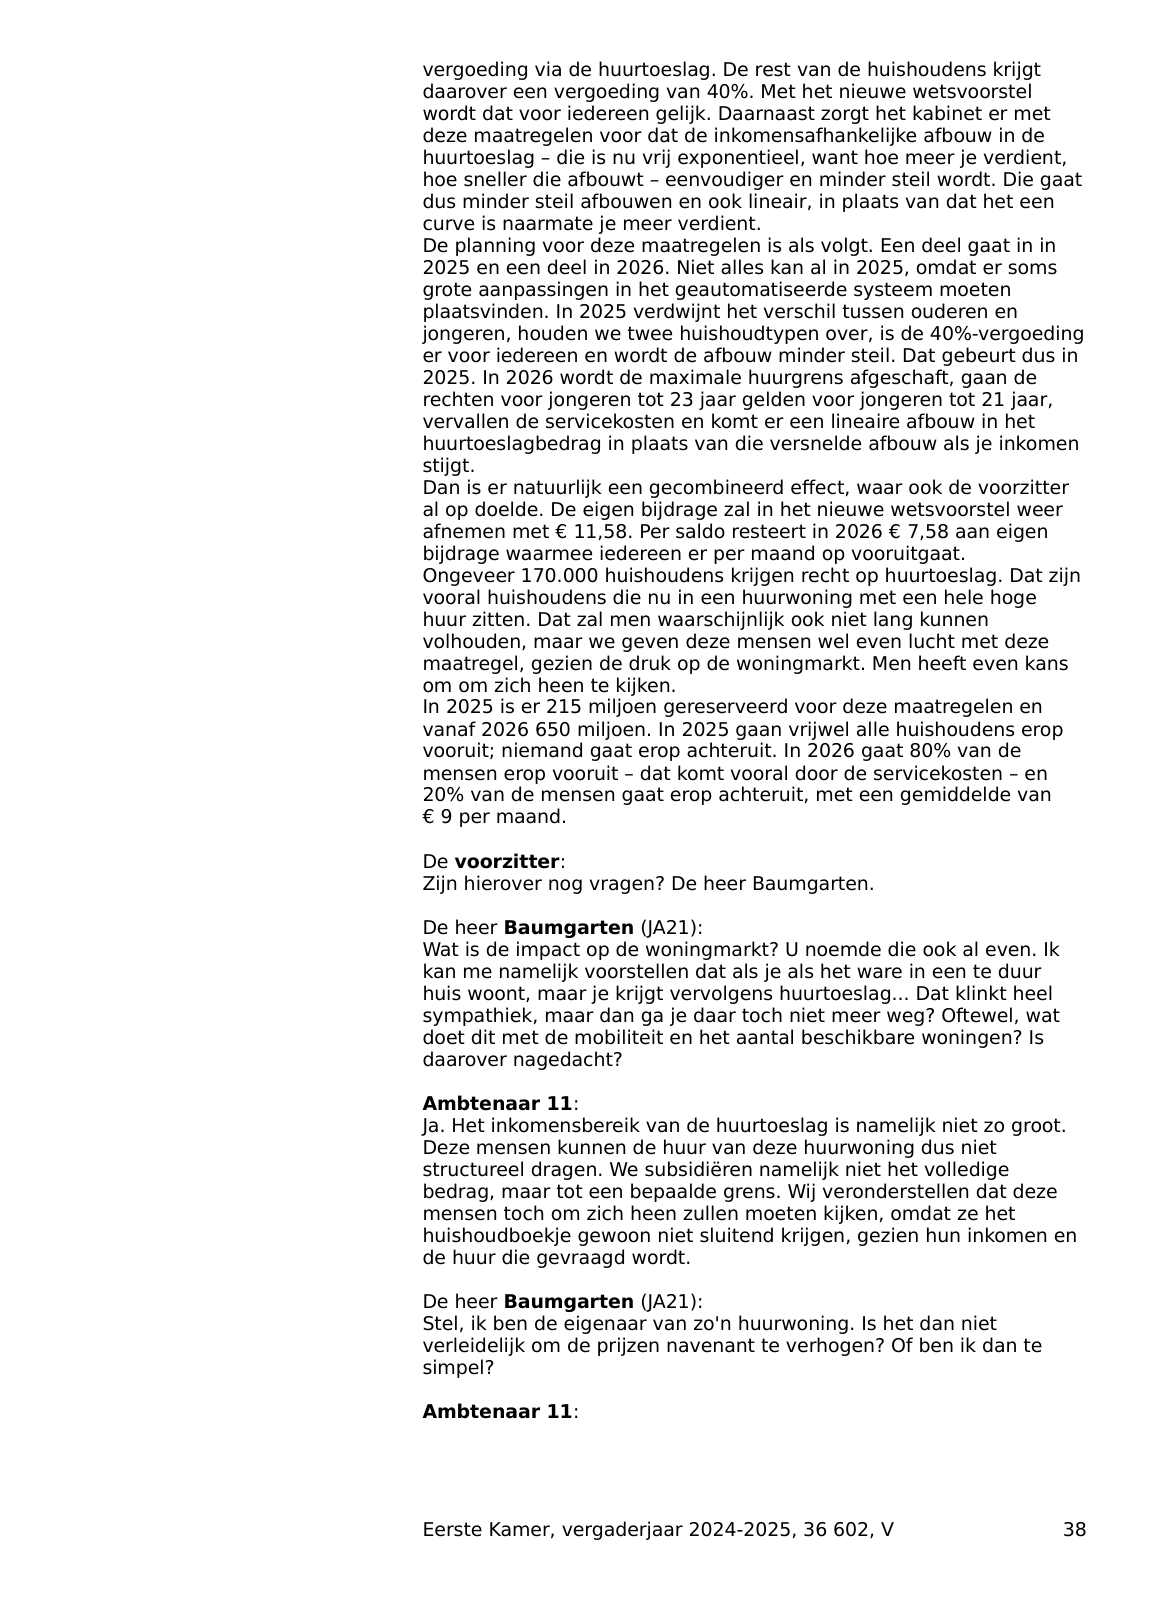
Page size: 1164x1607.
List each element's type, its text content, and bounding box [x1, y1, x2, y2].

text Ambtenaar 11: [422, 1401, 1087, 1423]
text Ongeveer 170.000 huishoudens krijgen recht op huurtoeslag. Dat zijn vooral huishoudens die nu in een huurwoning met een hele hoge huur zitten. Dat zal men waarschijnlijk ook niet lang kunnen volhouden, maar we geven deze mensen wel even lucht met deze maatregel, gezien de druk op de woningmarkt. Men heeft even kans om om zich heen te kijken. [422, 564, 1087, 696]
text Ja. Het inkomensbereik van de huurtoeslag is namelijk niet zo groot. Deze mensen kunnen de huur van deze huurwoning dus niet structureel dragen. We subsidiëren namelijk niet het volledige bedrag, maar tot een bepaalde grens. Wij veronderstellen dat deze mensen toch om zich heen zullen moeten kijken, omdat ze het huishoudboekje gewoon niet sluitend krijgen, gezien hun inkomen en de huur die gevraagd wordt. [422, 1115, 1087, 1268]
text Zijn hierover nog vragen? De heer Baumgarten. [422, 872, 1087, 894]
text Ambtenaar 11: [422, 1093, 1087, 1115]
text De planning voor deze maatregelen is als volgt. Een deel gaat in in 2025 en een deel in 2026. Niet alles kan al in 2025, omdat er soms grote aanpassingen in het geautomatiseerde systeem moeten plaatsvinden. In 2025 verdwijnt het verschil tussen ouderen en jongeren, houden we twee huishoudtypen over, is de 40%-vergoeding er voor iedereen en wordt de afbouw minder steil. Dat gebeurt dus in 2025. In 2026 wordt de maximale huurgrens afgeschaft, gaan de rechten voor jongeren tot 23 jaar gelden voor jongeren tot 21 jaar, vervallen de servicekosten en komt er een lineaire afbouw in het huurtoeslagbedrag in plaats van die versnelde afbouw als je inkomen stijgt. [422, 235, 1087, 477]
text vergoeding via de huurtoeslag. De rest van de huishoudens krijgt daarover een vergoeding van 40%. Met het nieuwe wetsvoorstel wordt dat voor iedereen gelijk. Daarnaast zorgt het kabinet er met deze maatregelen voor dat de inkomensafhankelijke afbouw in de huurtoeslag – die is nu vrij exponentieel, want hoe meer je verdient, hoe sneller die afbouwt – eenvoudiger en minder steil wordt. Die gaat dus minder steil afbouwen en ook lineair, in plaats van dat het een curve is naarmate je meer verdient. [422, 59, 1087, 235]
text De heer Baumgarten (JA21): [422, 917, 1087, 939]
text De voorzitter: [422, 851, 1087, 872]
text De heer Baumgarten (JA21): [422, 1291, 1087, 1313]
text In 2025 is er 215 miljoen gereserveerd voor deze maatregelen en vanaf 2026 650 miljoen. In 2025 gaan vrijwel alle huishoudens erop vooruit; niemand gaat erop achteruit. In 2026 gaat 80% van de mensen erop vooruit – dat komt vooral door de servicekosten – en 20% van de mensen gaat erop achteruit, met een gemiddelde van € 9 per maand. [422, 696, 1087, 828]
text Wat is de impact op de woningmarkt? U noemde die ook al even. Ik kan me namelijk voorstellen dat als je als het ware in een te duur huis woont, maar je krijgt vervolgens huurtoeslag... Dat klinkt heel sympathiek, maar dan ga je daar toch niet meer weg? Oftewel, wat doet dit met de mobiliteit en het aantal beschikbare woningen? Is daarover nagedacht? [422, 939, 1087, 1071]
text Stel, ik ben de eigenaar van zo'n huurwoning. Is het dan niet verleidelijk om de prijzen navenant te verhogen? Of ben ik dan te simpel? [422, 1313, 1087, 1379]
text Dan is er natuurlijk een gecombineerd effect, waar ook de voorzitter al op doelde. De eigen bijdrage zal in het nieuwe wetsvoorstel weer afnemen met € 11,58. Per saldo resteert in 2026 € 7,58 aan eigen bijdrage waarmee iedereen er per maand op vooruitgaat. [422, 477, 1087, 564]
